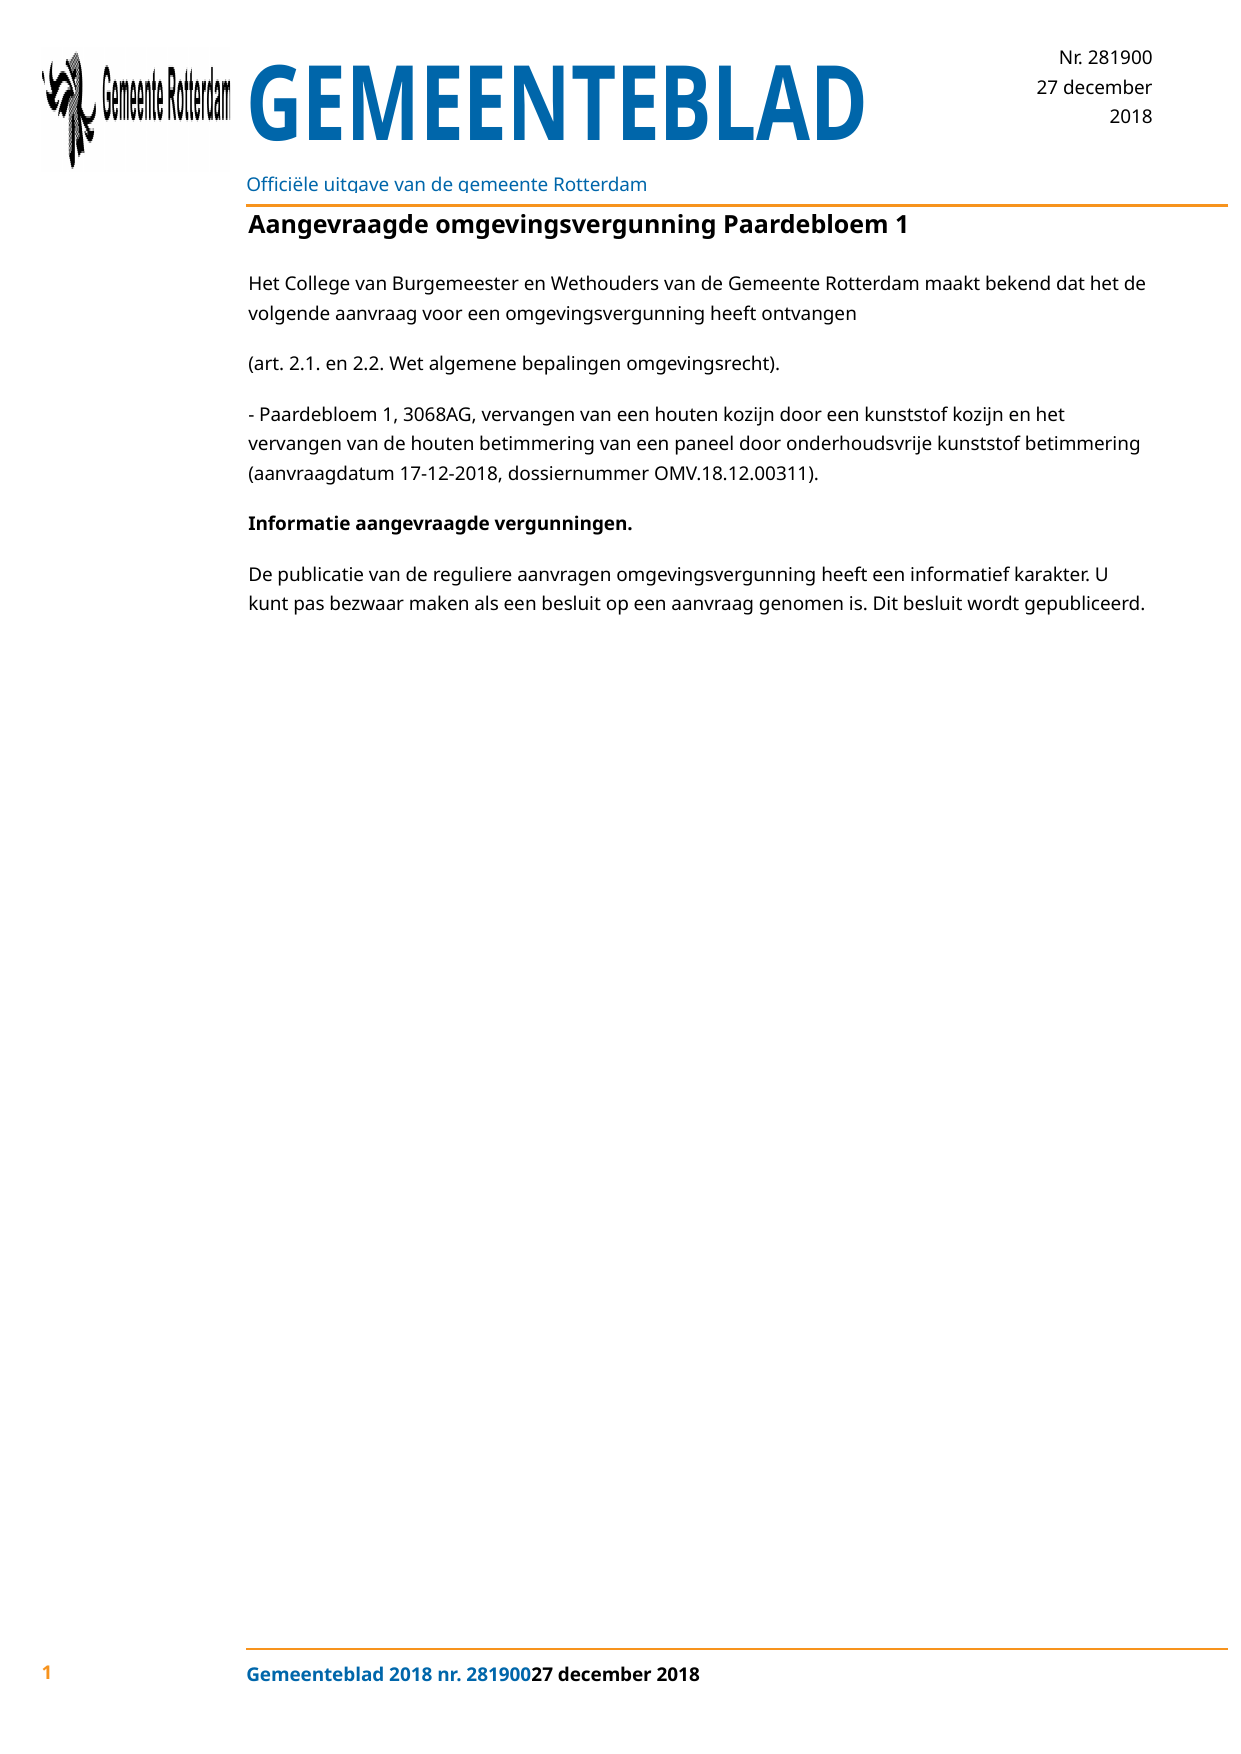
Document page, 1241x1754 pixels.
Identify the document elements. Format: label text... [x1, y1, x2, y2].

text De publicatie van de reguliere aanvragen omgevingsvergunning heeft een informatief karakter. U kunt pas bezwaar maken als een besluit op een aanvraag genomen is. Dit besluit wordt gepubliceerd. [248, 561, 1152, 616]
text - Paardebloem 1, 3068AG, vervangen van een houten kozijn door een kunststof kozijn en het vervangen van de houten betimmering van een paneel door onderhoudsvrije kunststof betimmering (aanvraagdatum 17-12-2018, dossiernummer OMV.18.12.00311). [248, 401, 1152, 486]
text Het College van Burgemeester en Wethouders van de Gemeente Rotterdam maakt bekend dat het de volgende aanvraag voor een omgevingsvergunning heeft ontvangen [248, 270, 1152, 326]
text (art. 2.1. en 2.2. Wet algemene bepalingen omgevingsrecht). [248, 350, 1152, 376]
text Informatie aangevraagde vergunningen. [248, 510, 1152, 536]
picture [41, 47, 231, 172]
text Aangevraagde omgevingsvergunning Paardebloem 1 [248, 207, 1152, 241]
